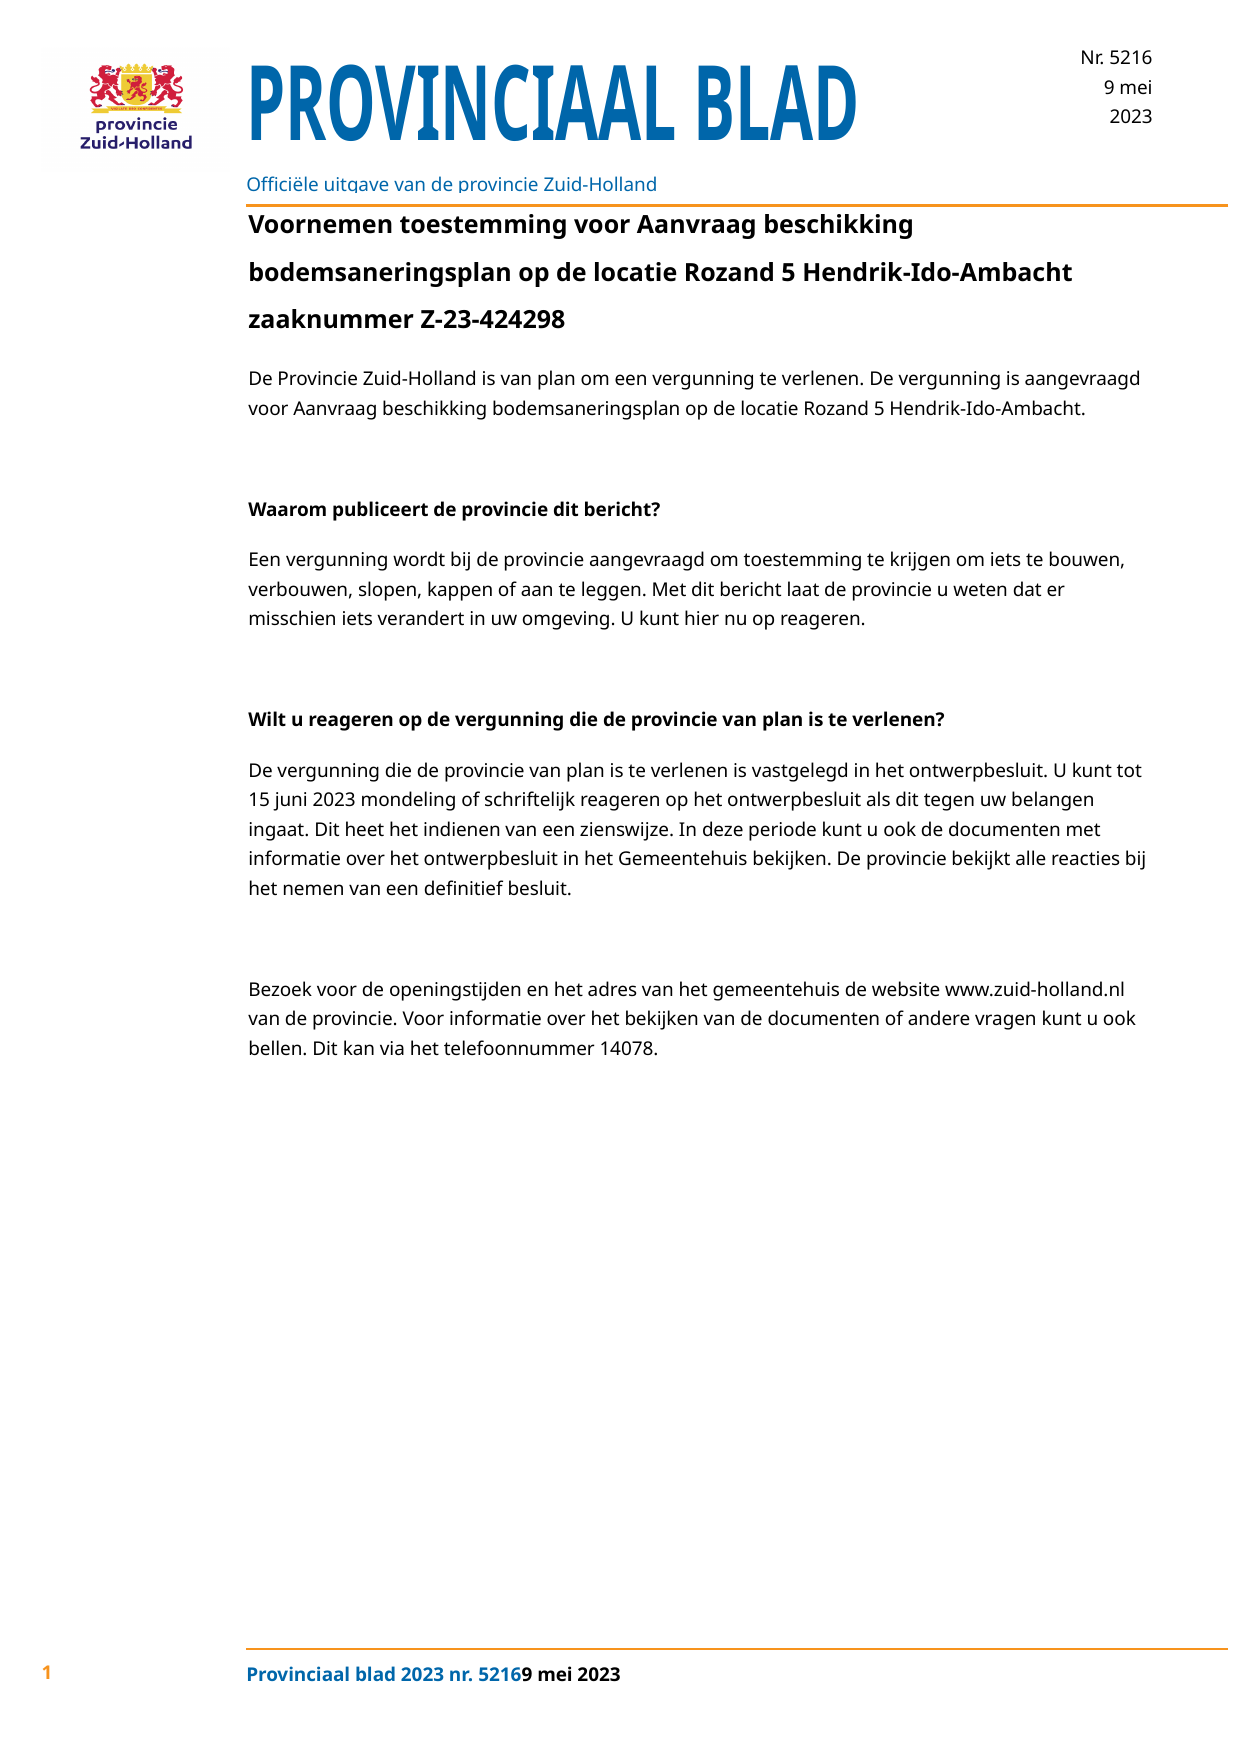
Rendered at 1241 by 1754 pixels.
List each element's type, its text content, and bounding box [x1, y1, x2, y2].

text Waarom publiceert de provincie dit bericht? [248, 496, 1152, 522]
picture [41, 47, 231, 172]
text Bezoek voor de openingstijden en het adres van het gemeentehuis de website www.zuid-holland.nl van de provincie. Voor informatie over het bekijken van de documenten of andere vragen kunt u ook bellen. Dit kan via het telefoonnummer 14078. [248, 976, 1152, 1061]
text De Provincie Zuid-Holland is van plan om een vergunning te verlenen. De vergunning is aangevraagd voor Aanvraag beschikking bodemsaneringsplan op de locatie Rozand 5 Hendrik-Ido-Ambacht. [248, 366, 1152, 421]
text De vergunning die de provincie van plan is te verlenen is vastgelegd in het ontwerpbesluit. U kunt tot 15 juni 2023 mondeling of schriftelijk reageren op het ontwerpbesluit als dit tegen uw belangen ingaat. Dit heet het indienen van een zienswijze. In deze periode kunt u ook de documenten met informatie over het ontwerpbesluit in het Gemeentehuis bekijken. De provincie bekijkt alle reacties bij het nemen van een definitief besluit. [248, 757, 1152, 901]
text Wilt u reageren op de vergunning die de provincie van plan is te verlenen? [248, 706, 1152, 732]
text Een vergunning wordt bij de provincie aangevraagd om toestemming te krijgen om iets te bouwen, verbouwen, slopen, kappen of aan te leggen. Met dit bericht laat de provincie u weten dat er misschien iets verandert in uw omgeving. U kunt hier nu op reageren. [248, 546, 1152, 631]
text Voornemen toestemming voor Aanvraag beschikking bodemsaneringsplan op de locatie Rozand 5 Hendrik-Ido-Ambacht zaaknummer Z-23-424298 [248, 207, 1152, 336]
